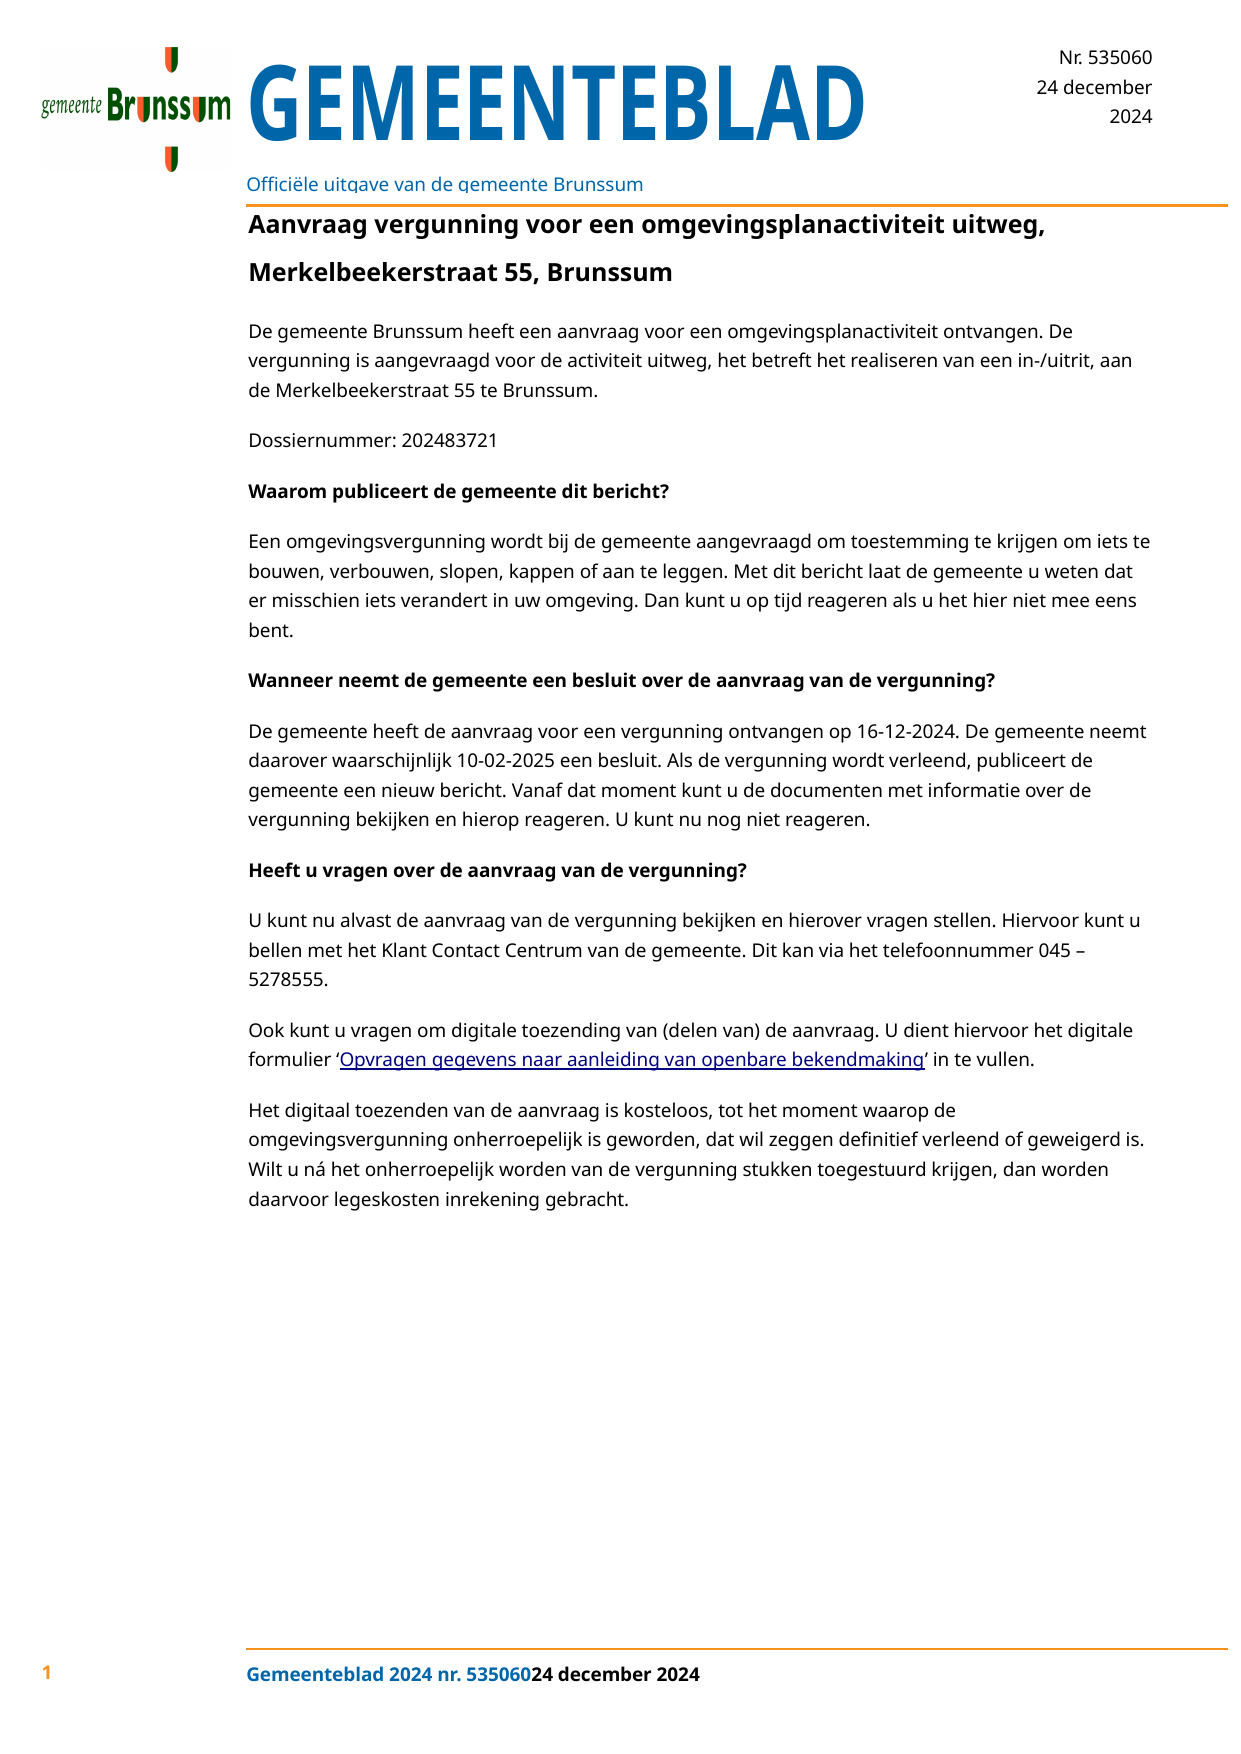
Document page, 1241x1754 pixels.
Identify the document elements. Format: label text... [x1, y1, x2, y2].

text Het digitaal toezenden van de aanvraag is kosteloos, tot het moment waarop de omgevingsvergunning onherroepelijk is geworden, dat wil zeggen definitief verleend of geweigerd is. Wilt u ná het onherroepelijk worden van de vergunning stukken toegestuurd krijgen, dan worden daarvoor legeskosten inrekening gebracht. [248, 1097, 1152, 1212]
text Wanneer neemt de gemeente een besluit over de aanvraag van de vergunning? [248, 667, 1152, 693]
text U kunt nu alvast de aanvraag van de vergunning bekijken en hierover vragen stellen. Hiervoor kunt u bellen met het Klant Contact Centrum van de gemeente. Dit kan via het telefoonnummer 045 – 5278555. [248, 907, 1152, 992]
text Ook kunt u vragen om digitale toezending van (delen van) de aanvraag. U dient hiervoor het digitale formulier ‘Opvragen gegevens naar aanleiding van openbare bekendmaking’ in te vullen. [248, 1017, 1152, 1072]
text De gemeente heeft de aanvraag voor een vergunning ontvangen op 16-12-2024. De gemeente neemt daarover waarschijnlijk 10-02-2025 een besluit. Als de vergunning wordt verleend, publiceert de gemeente een nieuw bericht. Vanaf dat moment kunt u de documenten met informatie over de vergunning bekijken en hierop reageren. U kunt nu nog niet reageren. [248, 718, 1152, 832]
picture [41, 47, 231, 172]
text Een omgevingsvergunning wordt bij de gemeente aangevraagd om toestemming te krijgen om iets te bouwen, verbouwen, slopen, kappen of aan te leggen. Met dit bericht laat de gemeente u weten dat er misschien iets verandert in uw omgeving. Dan kunt u op tijd reageren als u het hier niet mee eens bent. [248, 528, 1152, 643]
text Heeft u vragen over de aanvraag van de vergunning? [248, 857, 1152, 883]
text De gemeente Brunssum heeft een aanvraag voor een omgevingsplanactiviteit ontvangen. De vergunning is aangevraagd voor de activiteit uitweg, het betreft het realiseren van een in-/uitrit, aan de Merkelbeekerstraat 55 te Brunssum. [248, 318, 1152, 403]
text Dossiernummer: 202483721 [248, 427, 1152, 453]
text Waarom publiceert de gemeente dit bericht? [248, 478, 1152, 504]
text Aanvraag vergunning voor een omgevingsplanactiviteit uitweg, Merkelbeekerstraat 55, Brunssum [248, 207, 1152, 288]
